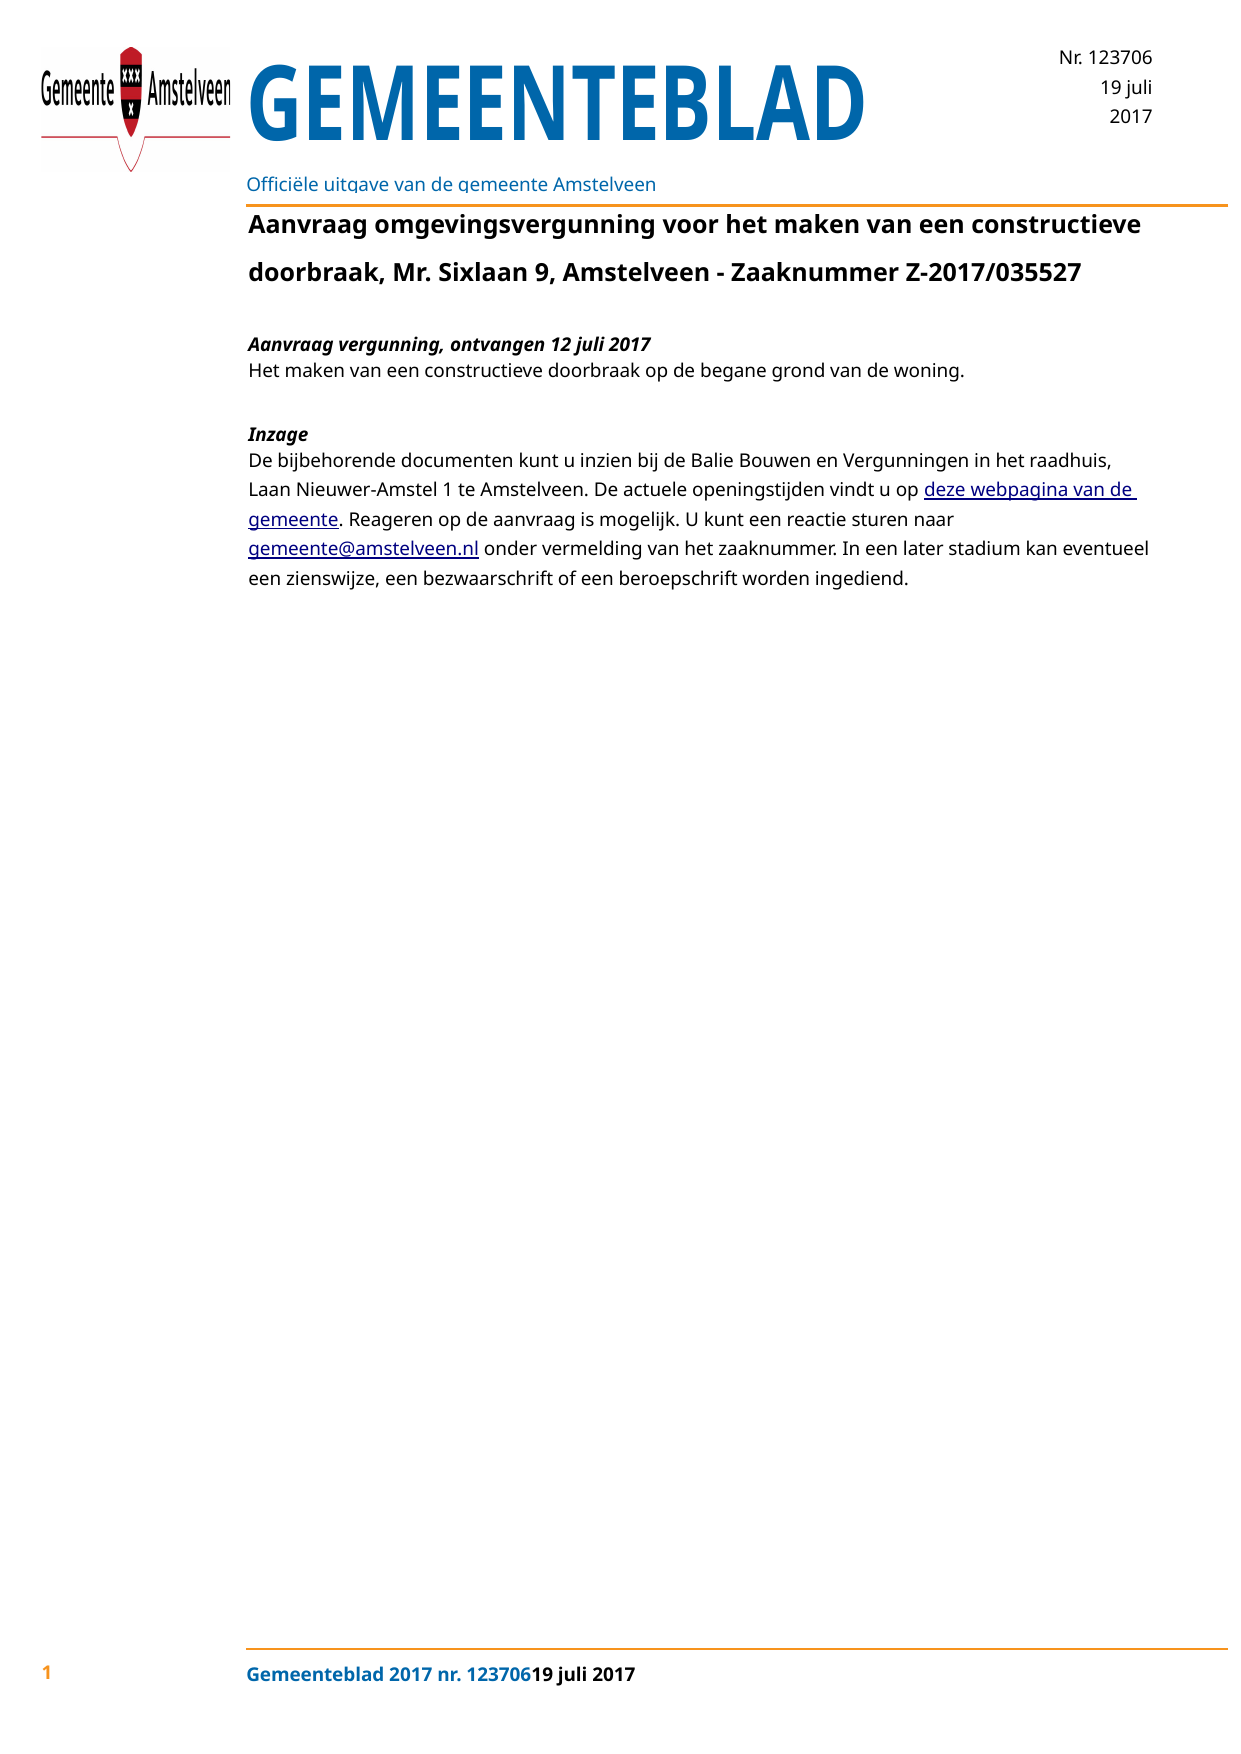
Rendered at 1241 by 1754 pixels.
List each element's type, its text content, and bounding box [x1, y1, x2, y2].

text Het maken van een constructieve doorbraak op de begane grond van de woning. [248, 357, 1152, 383]
picture [41, 47, 231, 172]
text De bijbehorende documenten kunt u inzien bij de Balie Bouwen en Vergunningen in het raadhuis, Laan Nieuwer-Amstel 1 te Amstelveen. De actuele openingstijden vindt u op deze webpagina van de gemeente. Reageren op de aanvraag is mogelijk. U kunt een reactie sturen naar gemeente@amstelveen.nl onder vermelding van het zaaknummer. In een later stadium kan eventueel een zienswijze, een bezwaarschrift of een beroepschrift worden ingediend. [248, 447, 1152, 591]
text Inzage [248, 421, 1152, 447]
text Aanvraag omgevingsvergunning voor het maken van een constructieve doorbraak, Mr. Sixlaan 9, Amstelveen - Zaaknummer Z-2017/035527 [248, 207, 1152, 288]
text Aanvraag vergunning, ontvangen 12 juli 2017 [248, 331, 1152, 357]
